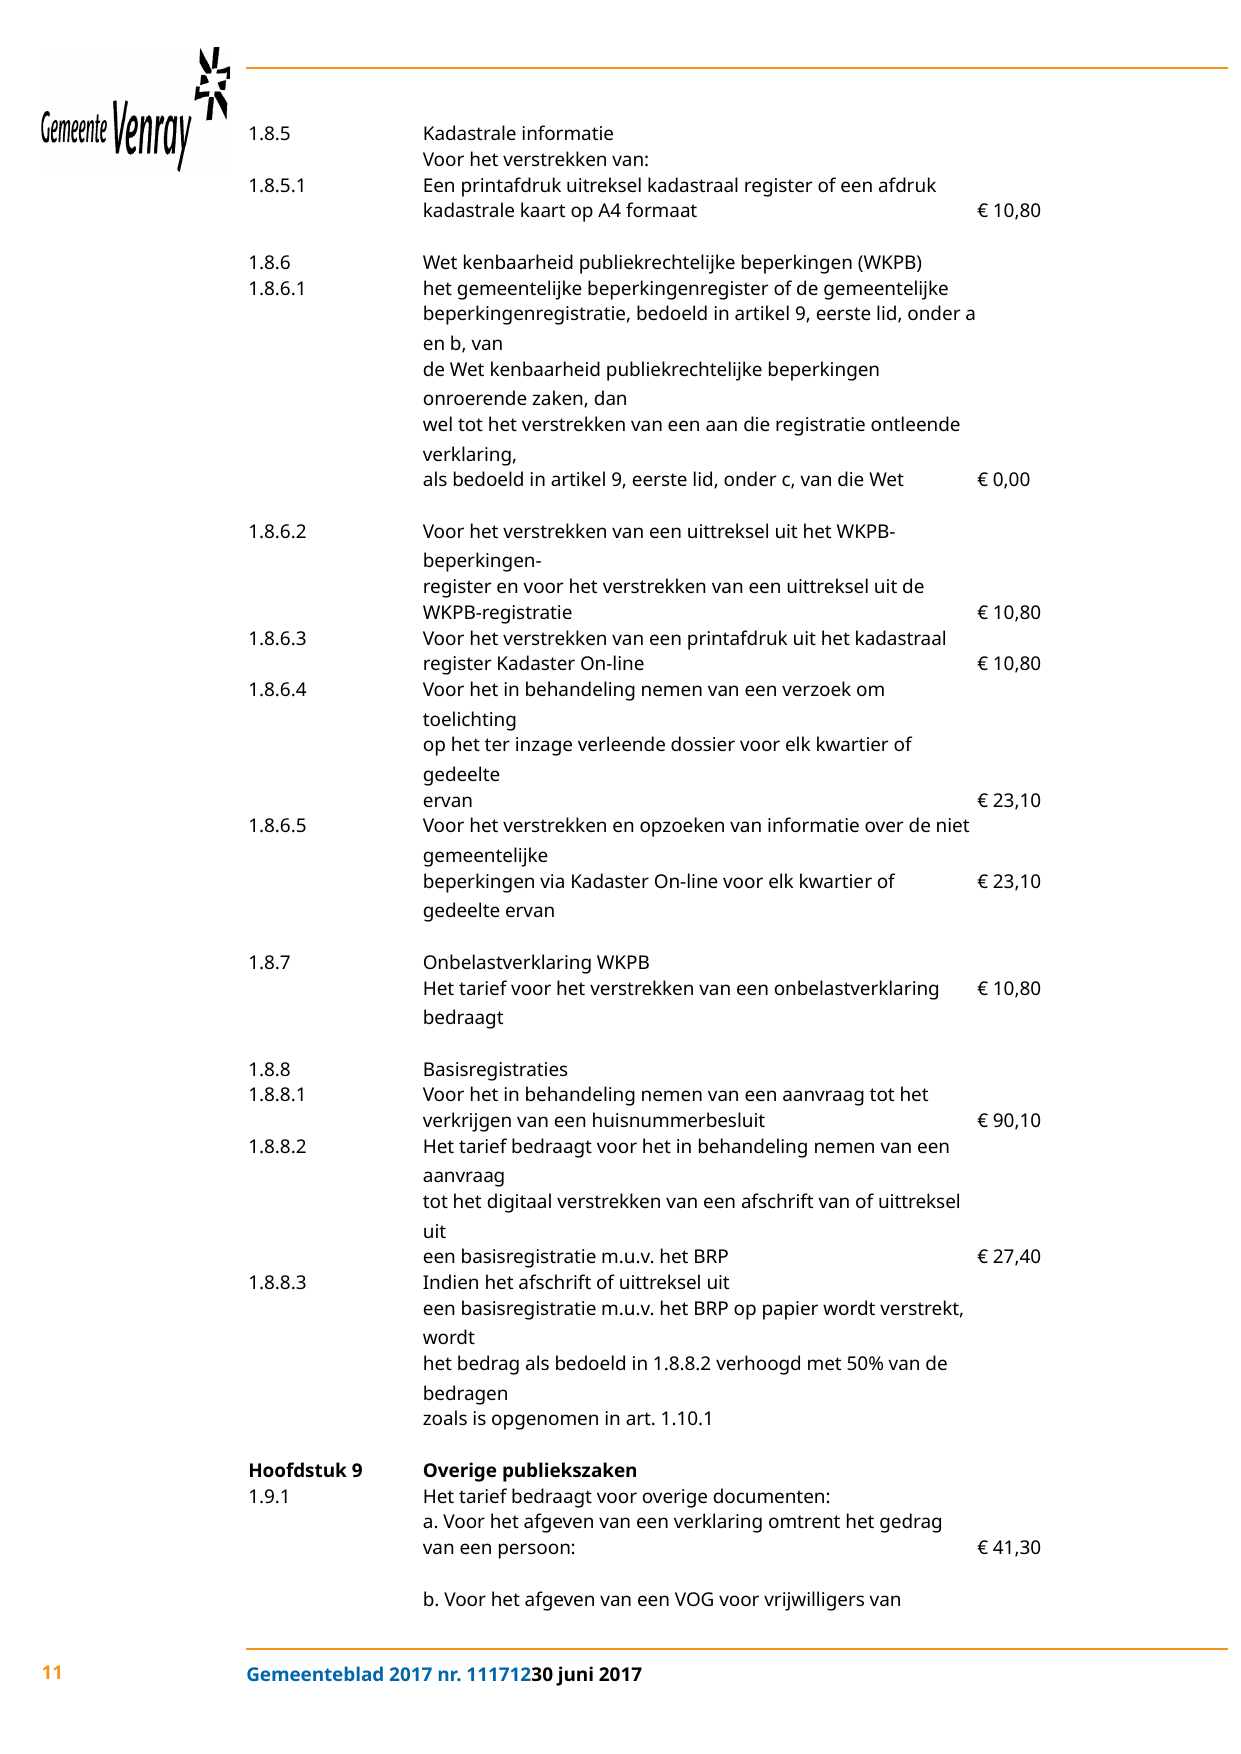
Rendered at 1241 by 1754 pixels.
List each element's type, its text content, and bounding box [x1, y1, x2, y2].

table_cell [977, 121, 1152, 146]
table_cell 1.8.6.1 [248, 275, 423, 301]
table_cell [248, 1030, 423, 1056]
table_cell een basisregistratie m.u.v. het BRP [423, 1244, 977, 1269]
table_cell [977, 249, 1152, 275]
table_cell [248, 599, 423, 625]
table_cell [423, 1030, 977, 1056]
table_cell op het ter inzage verleende dossier voor elk kwartier of gedeelte [423, 732, 977, 787]
table_cell [977, 518, 1152, 573]
table_cell WKPB-registratie [423, 599, 977, 625]
table_cell het bedrag als bedoeld in 1.8.8.2 verhoogd met 50% van de bedragen [423, 1350, 977, 1406]
table_cell [248, 1244, 423, 1269]
table_cell [248, 146, 423, 172]
table_cell [248, 411, 423, 467]
table_cell Voor het in behandeling nemen van een verzoek om toelichting [423, 676, 977, 732]
table_cell [248, 1534, 423, 1560]
table_cell [977, 1350, 1152, 1406]
table_cell b. Voor het afgeven van een VOG voor vrijwilligers van [423, 1586, 977, 1611]
table_cell [977, 1133, 1152, 1188]
table_cell Voor het verstrekken en opzoeken van informatie over de niet gemeentelijke [423, 813, 977, 868]
table_cell Onbelastverklaring WKPB [423, 949, 977, 975]
table_cell [423, 95, 977, 121]
table_cell Voor het verstrekken van: [423, 146, 977, 172]
table_cell € 10,80 [977, 198, 1152, 223]
table_cell € 10,80 [977, 651, 1152, 676]
table_cell 1.8.6 [248, 249, 423, 275]
picture [41, 47, 231, 172]
table_cell 1.8.5 [248, 121, 423, 146]
table_cell 1.8.7 [248, 949, 423, 975]
table_cell 1.8.8.1 [248, 1081, 423, 1107]
table_cell [977, 1509, 1152, 1534]
table_cell beperkingenregistratie, bedoeld in artikel 9, eerste lid, onder a en b, van [423, 301, 977, 356]
table_cell [248, 1509, 423, 1534]
table_cell het gemeentelijke beperkingenregister of de gemeentelijke [423, 275, 977, 301]
table_cell [248, 492, 423, 518]
table_cell Het tarief voor het verstrekken van een onbelastverklaring bedraagt [423, 975, 977, 1030]
table_cell [248, 923, 423, 949]
table_cell [977, 356, 1152, 411]
table_cell 1.8.6.2 [248, 518, 423, 573]
table_cell [977, 1030, 1152, 1056]
table_cell [248, 1107, 423, 1133]
table_cell Voor het verstrekken van een printafdruk uit het kadastraal [423, 625, 977, 651]
table_cell Voor het in behandeling nemen van een aanvraag tot het [423, 1081, 977, 1107]
table_cell [248, 868, 423, 923]
table_cell verkrijgen van een huisnummerbesluit [423, 1107, 977, 1133]
table_cell [248, 1295, 423, 1350]
table_cell als bedoeld in artikel 9, eerste lid, onder c, van die Wet [423, 467, 977, 492]
table_cell € 23,10 [977, 868, 1152, 923]
table_cell Het tarief bedraagt voor het in behandeling nemen van een aanvraag [423, 1133, 977, 1188]
table_cell [977, 949, 1152, 975]
table_cell [248, 975, 423, 1030]
table_cell Kadastrale informatie [423, 121, 977, 146]
table_cell [977, 813, 1152, 868]
table_cell ervan [423, 787, 977, 813]
table_cell [248, 224, 423, 249]
table_cell [977, 1483, 1152, 1508]
table_cell [977, 573, 1152, 599]
table_cell [977, 172, 1152, 198]
table_cell zoals is opgenomen in art. 1.10.1 [423, 1406, 977, 1431]
table_cell tot het digitaal verstrekken van een afschrift van of uittreksel uit [423, 1188, 977, 1243]
table_cell [423, 224, 977, 249]
table_cell [977, 1586, 1152, 1611]
table_cell 1.8.8.3 [248, 1269, 423, 1295]
table_cell wel tot het verstrekken van een aan die registratie ontleende verklaring, [423, 411, 977, 467]
table_cell Basisregistraties [423, 1056, 977, 1081]
table_cell [977, 95, 1152, 121]
table_cell Indien het afschrift of uittreksel uit [423, 1269, 977, 1295]
table_cell Wet kenbaarheid publiekrechtelijke beperkingen (WKPB) [423, 249, 977, 275]
table_cell [248, 1406, 423, 1431]
table_cell 1.8.6.4 [248, 676, 423, 732]
table_cell register Kadaster On-line [423, 651, 977, 676]
table_cell [423, 492, 977, 518]
table_cell € 10,80 [977, 599, 1152, 625]
table_cell [977, 676, 1152, 732]
table_cell 1.8.8.2 [248, 1133, 423, 1188]
table_cell [423, 1560, 977, 1586]
table_cell [977, 1056, 1152, 1081]
table_cell [248, 787, 423, 813]
table_cell [977, 732, 1152, 787]
table_cell [248, 356, 423, 411]
table_cell [977, 625, 1152, 651]
table_cell [248, 1431, 423, 1457]
table_cell register en voor het verstrekken van een uittreksel uit de [423, 573, 977, 599]
table_cell [248, 1560, 423, 1586]
table_cell beperkingen via Kadaster On-line voor elk kwartier of gedeelte ervan [423, 868, 977, 923]
table_cell [977, 275, 1152, 301]
table_cell [977, 411, 1152, 467]
table_cell [977, 1457, 1152, 1483]
table_cell [248, 467, 423, 492]
table_cell Hoofdstuk 9 [248, 1457, 423, 1483]
table_cell [248, 198, 423, 223]
table_cell a. Voor het afgeven van een verklaring omtrent het gedrag [423, 1509, 977, 1534]
table_cell [977, 301, 1152, 356]
table_cell € 27,40 [977, 1244, 1152, 1269]
table_cell [248, 651, 423, 676]
table_cell een basisregistratie m.u.v. het BRP op papier wordt verstrekt, wordt [423, 1295, 977, 1350]
table_cell 1.8.5.1 [248, 172, 423, 198]
table_cell [248, 732, 423, 787]
table_cell 1.8.6.3 [248, 625, 423, 651]
table_cell [977, 146, 1152, 172]
table_cell [423, 1431, 977, 1457]
table_cell de Wet kenbaarheid publiekrechtelijke beperkingen onroerende zaken, dan [423, 356, 977, 411]
table_cell € 0,00 [977, 467, 1152, 492]
table_cell [248, 1350, 423, 1406]
table_cell [977, 1431, 1152, 1457]
table_cell € 23,10 [977, 787, 1152, 813]
table_cell [977, 1406, 1152, 1431]
table_cell Het tarief bedraagt voor overige documenten: [423, 1483, 977, 1508]
table_cell € 41,30 [977, 1534, 1152, 1560]
table_cell [977, 923, 1152, 949]
table_cell [248, 1586, 423, 1611]
table_cell kadastrale kaart op A4 formaat [423, 198, 977, 223]
table_cell Voor het verstrekken van een uittreksel uit het WKPB-beperkingen- [423, 518, 977, 573]
table_cell € 10,80 [977, 975, 1152, 1030]
table_cell [977, 1188, 1152, 1243]
table_cell 1.8.6.5 [248, 813, 423, 868]
table_cell [977, 1081, 1152, 1107]
table_cell [977, 224, 1152, 249]
table_cell [977, 492, 1152, 518]
table_cell [248, 573, 423, 599]
table_cell [248, 1188, 423, 1243]
table_cell [248, 301, 423, 356]
table_cell [977, 1560, 1152, 1586]
table_cell 1.8.8 [248, 1056, 423, 1081]
table_cell [977, 1269, 1152, 1295]
table_cell [423, 923, 977, 949]
table_cell [248, 95, 423, 121]
table_cell [977, 1295, 1152, 1350]
table_cell Overige publiekszaken [423, 1457, 977, 1483]
table_cell 1.9.1 [248, 1483, 423, 1508]
table_cell Een printafdruk uitreksel kadastraal register of een afdruk [423, 172, 977, 198]
table_cell van een persoon: [423, 1534, 977, 1560]
table_cell € 90,10 [977, 1107, 1152, 1133]
